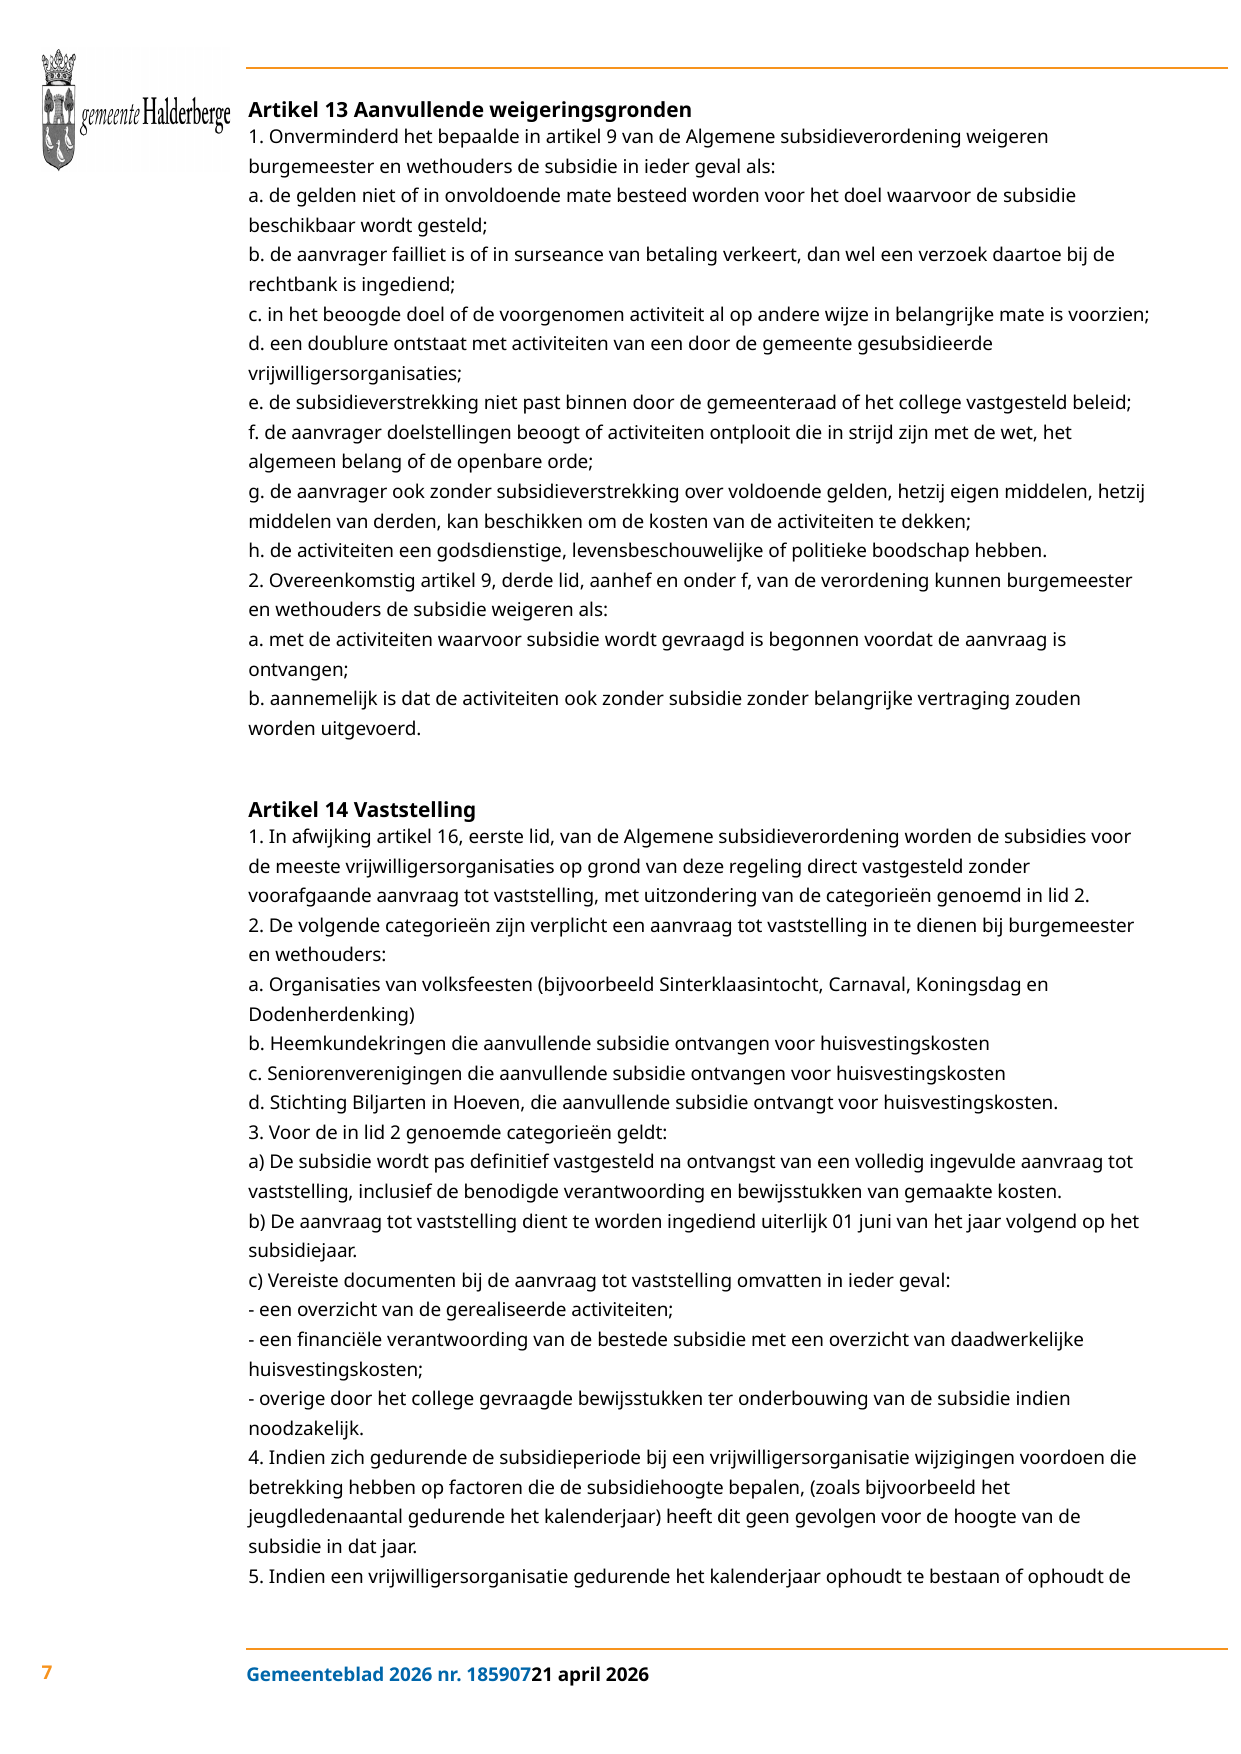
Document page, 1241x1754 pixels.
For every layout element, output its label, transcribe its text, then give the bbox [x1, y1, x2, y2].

text h. de activiteiten een godsdienstige, levensbeschouwelijke of politieke boodschap hebben. [248, 537, 1152, 563]
text a. met de activiteiten waarvoor subsidie wordt gevraagd is begonnen voordat de aanvraag is ontvangen; [248, 626, 1152, 681]
text b. Heemkundekringen die aanvullende subsidie ontvangen voor huisvestingskosten [248, 1030, 1152, 1056]
text - een overzicht van de gerealiseerde activiteiten; [248, 1297, 1152, 1322]
text c. Seniorenverenigingen die aanvullende subsidie ontvangen voor huisvestingskosten [248, 1060, 1152, 1086]
text a. de gelden niet of in onvoldoende mate besteed worden voor het doel waarvoor de subsidie beschikbaar wordt gesteld; [248, 182, 1152, 238]
text Artikel 14 Vaststelling [248, 795, 1152, 823]
text 2. De volgende categorieën zijn verplicht een aanvraag tot vaststelling in te dienen bij burgemeester en wethouders: [248, 912, 1152, 967]
text 3. Voor de in lid 2 genoemde categorieën geldt: [248, 1119, 1152, 1145]
text a. Organisaties van volksfeesten (bijvoorbeeld Sinterklaasintocht, Carnaval, Koningsdag en Dodenherdenking) [248, 971, 1152, 1027]
text - een financiële verantwoording van de bestede subsidie met een overzicht van daadwerkelijke huisvestingskosten; [248, 1326, 1152, 1382]
text - overige door het college gevraagde bewijsstukken ter onderbouwing van de subsidie indien noodzakelijk. [248, 1385, 1152, 1441]
text c. in het beoogde doel of de voorgenomen activiteit al op andere wijze in belangrijke mate is voorzien; [248, 301, 1152, 326]
text 2. Overeenkomstig artikel 9, derde lid, aanhef en onder f, van de verordening kunnen burgemeester en wethouders de subsidie weigeren als: [248, 567, 1152, 622]
text b. de aanvrager failliet is of in surseance van betaling verkeert, dan wel een verzoek daartoe bij de rechtbank is ingediend; [248, 242, 1152, 297]
text g. de aanvrager ook zonder subsidieverstrekking over voldoende gelden, hetzij eigen middelen, hetzij middelen van derden, kan beschikken om de kosten van de activiteiten te dekken; [248, 478, 1152, 533]
text e. de subsidieverstrekking niet past binnen door de gemeenteraad of het college vastgesteld beleid; [248, 389, 1152, 415]
text d. Stichting Biljarten in Hoeven, die aanvullende subsidie ontvangt voor huisvestingskosten. [248, 1089, 1152, 1115]
text 5. Indien een vrijwilligersorganisatie gedurende het kalenderjaar ophoudt te bestaan of ophoudt de [248, 1563, 1152, 1589]
picture [41, 47, 231, 172]
text 1. Onverminderd het bepaalde in artikel 9 van de Algemene subsidieverordening weigeren burgemeester en wethouders de subsidie in ieder geval als: [248, 123, 1152, 178]
text c) Vereiste documenten bij de aanvraag tot vaststelling omvatten in ieder geval: [248, 1267, 1152, 1293]
text 4. Indien zich gedurende de subsidieperiode bij een vrijwilligersorganisatie wijzigingen voordoen die betrekking hebben op factoren die de subsidiehoogte bepalen, (zoals bijvoorbeeld het jeugdledenaantal gedurende het kalenderjaar) heeft dit geen gevolgen voor de hoogte van de subsidie in dat jaar. [248, 1444, 1152, 1559]
text Artikel 13 Aanvullende weigeringsgronden [248, 95, 1152, 123]
text a) De subsidie wordt pas definitief vastgesteld na ontvangst van een volledig ingevulde aanvraag tot vaststelling, inclusief de benodigde verantwoording en bewijsstukken van gemaakte kosten. [248, 1149, 1152, 1204]
text f. de aanvrager doelstellingen beoogt of activiteiten ontplooit die in strijd zijn met de wet, het algemeen belang of de openbare orde; [248, 419, 1152, 474]
text b. aannemelijk is dat de activiteiten ook zonder subsidie zonder belangrijke vertraging zouden worden uitgevoerd. [248, 685, 1152, 741]
text d. een doublure ontstaat met activiteiten van een door de gemeente gesubsidieerde vrijwilligersorganisaties; [248, 330, 1152, 386]
text 1. In afwijking artikel 16, eerste lid, van de Algemene subsidieverordening worden de subsidies voor de meeste vrijwilligersorganisaties op grond van deze regeling direct vastgesteld zonder voorafgaande aanvraag tot vaststelling, met uitzondering van de categorieën genoemd in lid 2. [248, 823, 1152, 908]
text b) De aanvraag tot vaststelling dient te worden ingediend uiterlijk 01 juni van het jaar volgend op het subsidiejaar. [248, 1208, 1152, 1263]
